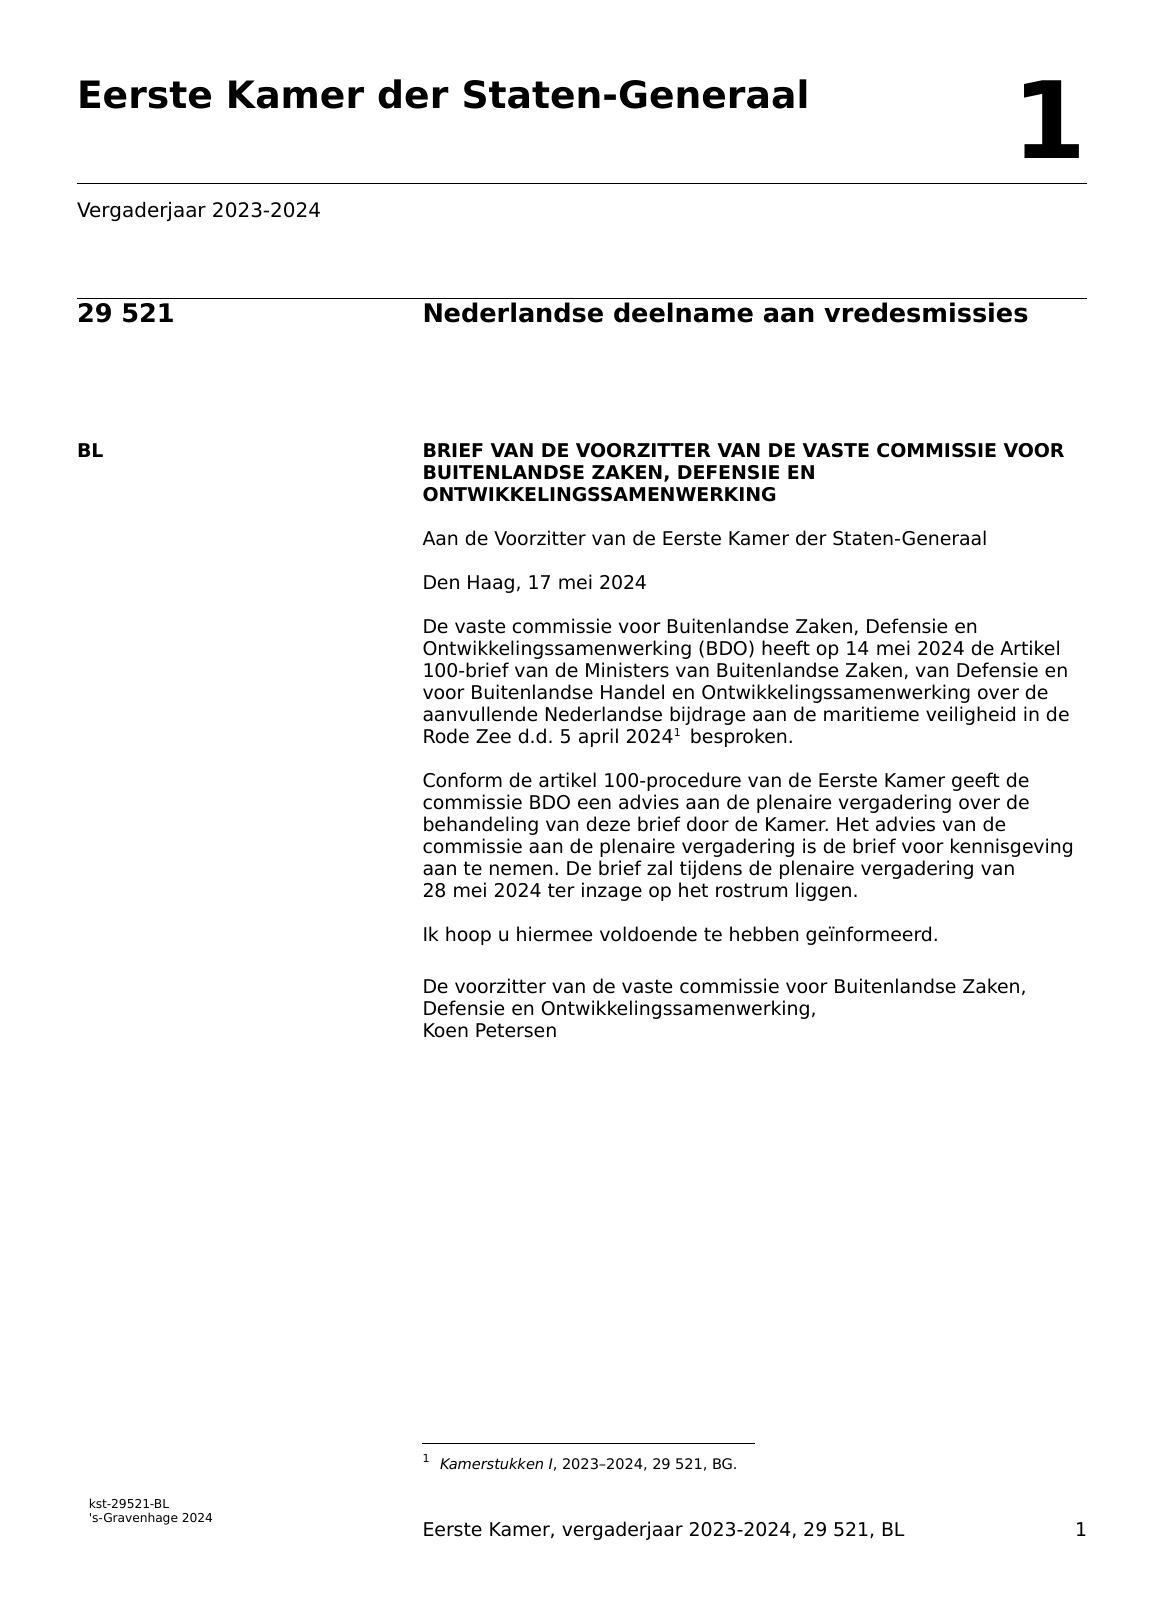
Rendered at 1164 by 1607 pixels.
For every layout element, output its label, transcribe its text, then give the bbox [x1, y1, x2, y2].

table_header Eerste Kamer der Staten-Generaal [77, 59, 886, 183]
table_cell Vergaderjaar 2023-2024 [77, 184, 1087, 298]
table_header 1 [886, 59, 1087, 183]
subtitle 29 521 Nederlandse deelname aan vredesmissies [77, 299, 1087, 329]
text Ik hoop u hiermee voldoende te hebben geïnformeerd. [422, 924, 1087, 946]
text Aan de Voorzitter van de Eerste Kamer der Staten-Generaal [422, 528, 1087, 550]
text Conform de artikel 100-procedure van de Eerste Kamer geeft de commissie BDO een advies aan de plenaire vergadering over de behandeling van deze brief door de Kamer. Het advies van de commissie aan de plenaire vergadering is de brief voor kennisgeving aan te nemen. De brief zal tijdens de plenaire vergadering van 28 mei 2024 ter inzage op het rostrum liggen. [422, 770, 1087, 902]
subtitle BL BRIEF VAN DE VOORZITTER VAN DE VASTE COMMISSIE VOOR BUITENLANDSE ZAKEN, DEFENSIE EN ONTWIKKELINGSSAMENWERKING [77, 440, 1087, 506]
text De vaste commissie voor Buitenlandse Zaken, Defensie en Ontwikkelingssamenwerking (BDO) heeft op 14 mei 2024 de Artikel 100-brief van de Ministers van Buitenlandse Zaken, van Defensie en voor Buitenlandse Handel en Ontwikkelingssamenwerking over de aanvullende Nederlandse bijdrage aan de maritieme veiligheid in de Rode Zee d.d. 5 april 2024 besproken. [422, 616, 1087, 748]
text kst-29521-BL [88, 1497, 323, 1511]
text Den Haag, 17 mei 2024 [422, 572, 1087, 594]
text 's-Gravenhage 2024 [88, 1511, 323, 1525]
text De voorzitter van de vaste commissie voor Buitenlandse Zaken, Defensie en Ontwikkelingssamenwerking, Koen Petersen [422, 976, 1087, 1042]
text Kamerstukken I, 2023–2024, 29 521, BG. [422, 1452, 1087, 1474]
